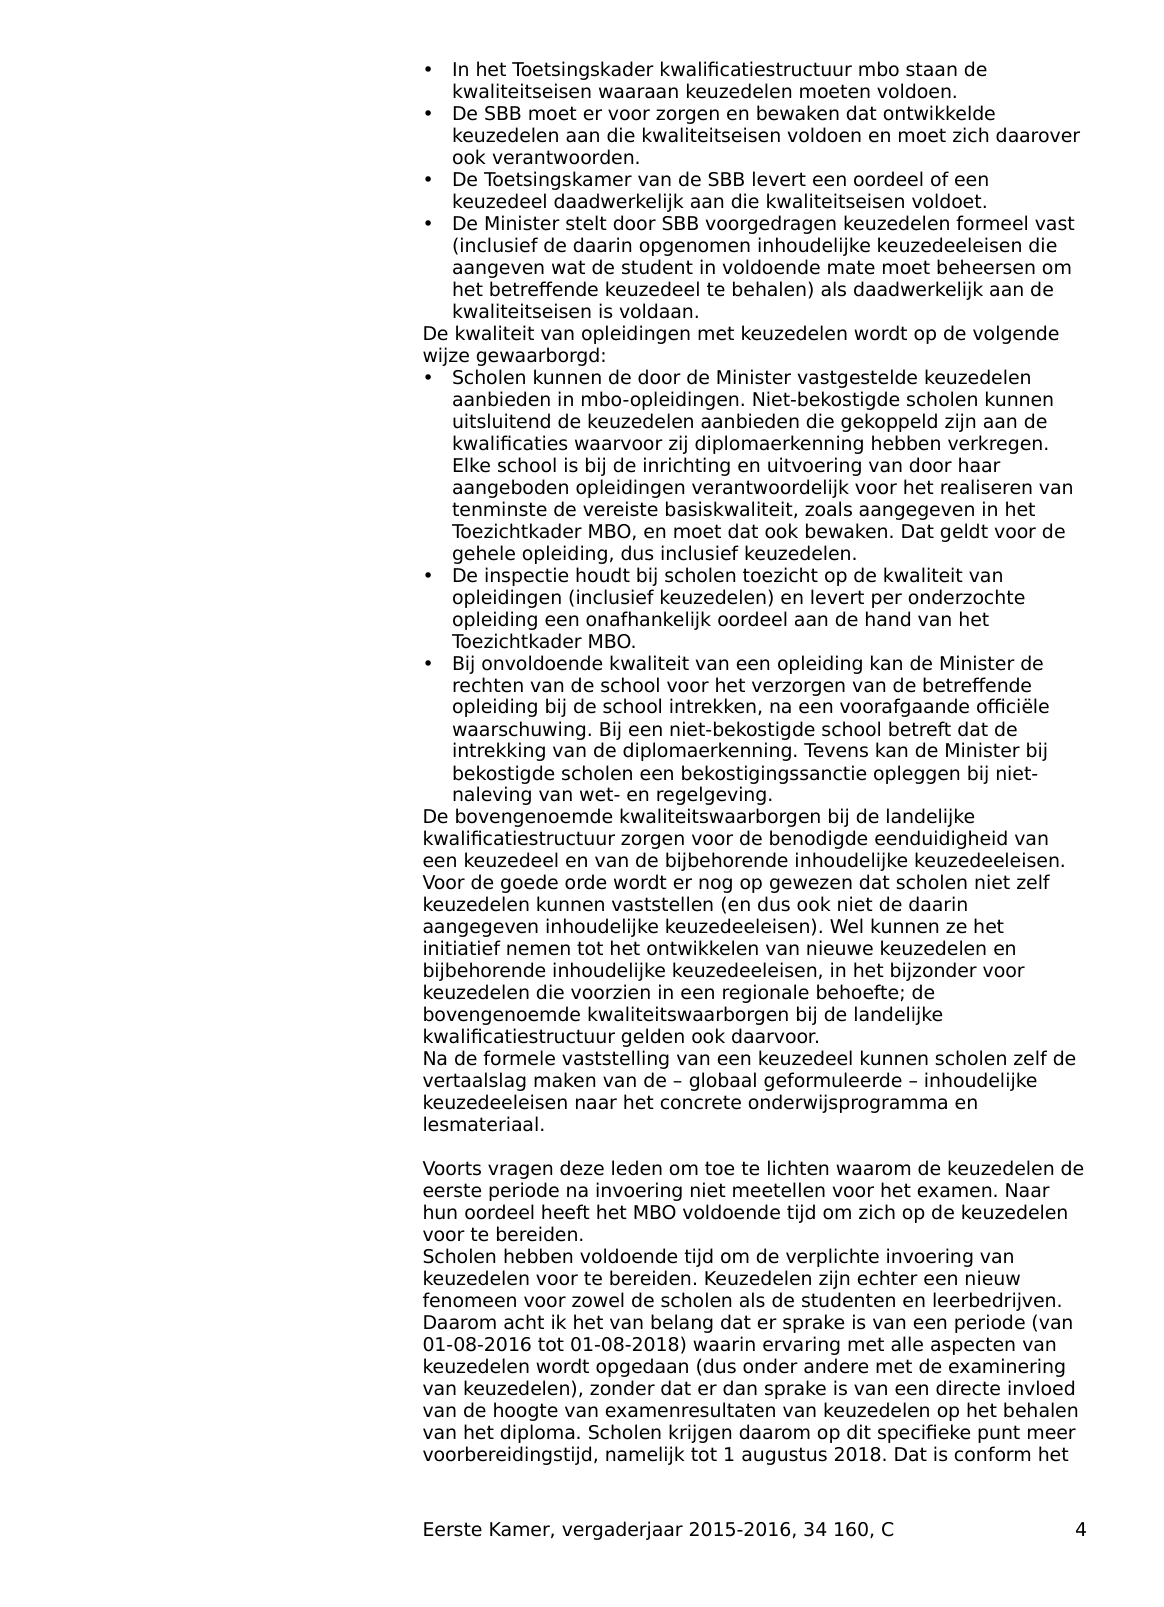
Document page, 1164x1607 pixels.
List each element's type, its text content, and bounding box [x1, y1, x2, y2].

text • Scholen kunnen de door de Minister vastgestelde keuzedelen aanbieden in mbo-opleidingen. Niet-bekostigde scholen kunnen uitsluitend de keuzedelen aanbieden die gekoppeld zijn aan de kwalificaties waarvoor zij diplomaerkenning hebben verkregen. [422, 367, 1087, 455]
text Voor de goede orde wordt er nog op gewezen dat scholen niet zelf keuzedelen kunnen vaststellen (en dus ook niet de daarin aangegeven inhoudelijke keuzedeeleisen). Wel kunnen ze het initiatief nemen tot het ontwikkelen van nieuwe keuzedelen en bijbehorende inhoudelijke keuzedeeleisen, in het bijzonder voor keuzedelen die voorzien in een regionale behoefte; de bovengenoemde kwaliteitswaarborgen bij de landelijke kwalificatiestructuur gelden ook daarvoor. [422, 872, 1087, 1048]
text • De Minister stelt door SBB voorgedragen keuzedelen formeel vast (inclusief de daarin opgenomen inhoudelijke keuzedeeleisen die aangeven wat de student in voldoende mate moet beheersen om het betreffende keuzedeel te behalen) als daadwerkelijk aan de kwaliteitseisen is voldaan. [422, 213, 1087, 323]
text • Bij onvoldoende kwaliteit van een opleiding kan de Minister de rechten van de school voor het verzorgen van de betreffende opleiding bij de school intrekken, na een voorafgaande officiële waarschuwing. Bij een niet-bekostigde school betreft dat de intrekking van de diplomaerkenning. Tevens kan de Minister bij bekostigde scholen een bekostigingssanctie opleggen bij niet-naleving van wet- en regelgeving. [422, 652, 1087, 806]
text • De Toetsingskamer van de SBB levert een oordeel of een keuzedeel daadwerkelijk aan die kwaliteitseisen voldoet. [422, 169, 1087, 213]
text Scholen hebben voldoende tijd om de verplichte invoering van keuzedelen voor te bereiden. Keuzedelen zijn echter een nieuw fenomeen voor zowel de scholen als de studenten en leerbedrijven. Daarom acht ik het van belang dat er sprake is van een periode (van 01-08-2016 tot 01-08-2018) waarin ervaring met alle aspecten van keuzedelen wordt opgedaan (dus onder andere met de examinering van keuzedelen), zonder dat er dan sprake is van een directe invloed van de hoogte van examenresultaten van keuzedelen op het behalen van het diploma. Scholen krijgen daarom op dit specifieke punt meer voorbereidingstijd, namelijk tot 1 augustus 2018. Dat is conform het [422, 1246, 1087, 1466]
text Voorts vragen deze leden om toe te lichten waarom de keuzedelen de eerste periode na invoering niet meetellen voor het examen. Naar hun oordeel heeft het MBO voldoende tijd om zich op de keuzedelen voor te bereiden. [422, 1158, 1087, 1246]
text • De SBB moet er voor zorgen en bewaken dat ontwikkelde keuzedelen aan die kwaliteitseisen voldoen en moet zich daarover ook verantwoorden. [422, 103, 1087, 169]
text • In het Toetsingskader kwalificatiestructuur mbo staan de kwaliteitseisen waaraan keuzedelen moeten voldoen. [422, 59, 1087, 103]
text • De inspectie houdt bij scholen toezicht op de kwaliteit van opleidingen (inclusief keuzedelen) en levert per onderzochte opleiding een onafhankelijk oordeel aan de hand van het Toezichtkader MBO. [422, 564, 1087, 652]
text Na de formele vaststelling van een keuzedeel kunnen scholen zelf de vertaalslag maken van de – globaal geformuleerde – inhoudelijke keuzedeeleisen naar het concrete onderwijsprogramma en lesmateriaal. [422, 1048, 1087, 1136]
text Elke school is bij de inrichting en uitvoering van door haar aangeboden opleidingen verantwoordelijk voor het realiseren van tenminste de vereiste basiskwaliteit, zoals aangegeven in het Toezichtkader MBO, en moet dat ook bewaken. Dat geldt voor de gehele opleiding, dus inclusief keuzedelen. [452, 455, 1087, 564]
text De kwaliteit van opleidingen met keuzedelen wordt op de volgende wijze gewaarborgd: [422, 323, 1087, 367]
text De bovengenoemde kwaliteitswaarborgen bij de landelijke kwalificatiestructuur zorgen voor de benodigde eenduidigheid van een keuzedeel en van de bijbehorende inhoudelijke keuzedeeleisen. [422, 806, 1087, 872]
